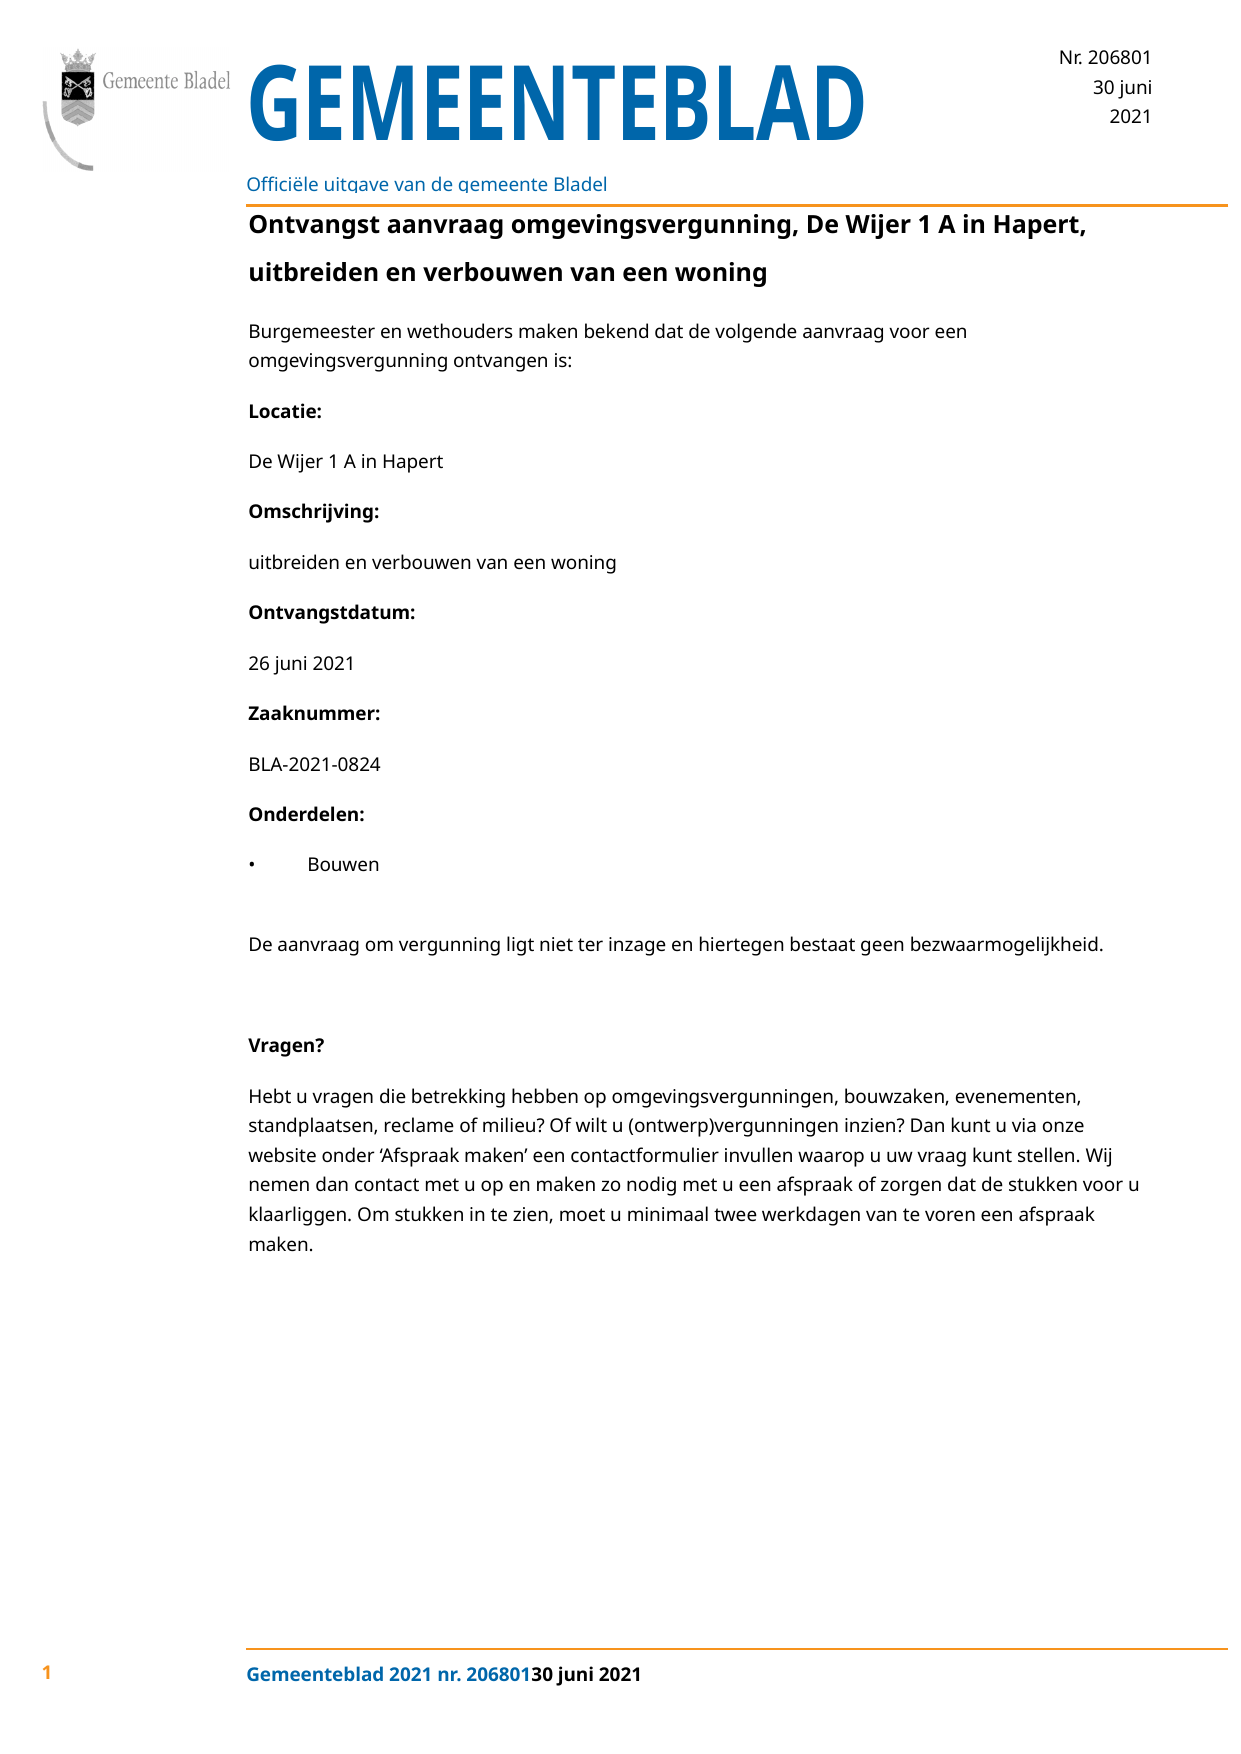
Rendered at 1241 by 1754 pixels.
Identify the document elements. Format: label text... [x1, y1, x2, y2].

list Bouwen [248, 852, 1152, 877]
text Locatie: [248, 398, 1152, 424]
text Onderdelen: [248, 801, 1152, 827]
picture [41, 47, 231, 172]
text De Wijer 1 A in Hapert [248, 448, 1152, 474]
text Zaaknummer: [248, 700, 1152, 726]
text Hebt u vragen die betrekking hebben op omgevingsvergunningen, bouwzaken, evenementen, standplaatsen, reclame of milieu? Of wilt u (ontwerp)vergunningen inzien? Dan kunt u via onze website onder ‘Afspraak maken’ een contactformulier invullen waarop u uw vraag kunt stellen. Wij nemen dan contact met u op en maken zo nodig met u een afspraak of zorgen dat de stukken voor u klaarliggen. Om stukken in te zien, moet u minimaal twee werkdagen van te voren een afspraak maken. [248, 1083, 1152, 1257]
text Omschrijving: [248, 499, 1152, 524]
text 26 juni 2021 [248, 650, 1152, 676]
text De aanvraag om vergunning ligt niet ter inzage en hiertegen bestaat geen bezwaarmogelijkheid. [248, 932, 1152, 957]
text Burgemeester en wethouders maken bekend dat de volgende aanvraag voor een omgevingsvergunning ontvangen is: [248, 318, 1152, 373]
text Ontvangst aanvraag omgevingsvergunning, De Wijer 1 A in Hapert, uitbreiden en verbouwen van een woning [248, 207, 1152, 288]
text Vragen? [248, 1032, 1152, 1058]
text BLA-2021-0824 [248, 751, 1152, 777]
text Ontvangstdatum: [248, 599, 1152, 625]
text uitbreiden en verbouwen van een woning [248, 549, 1152, 575]
